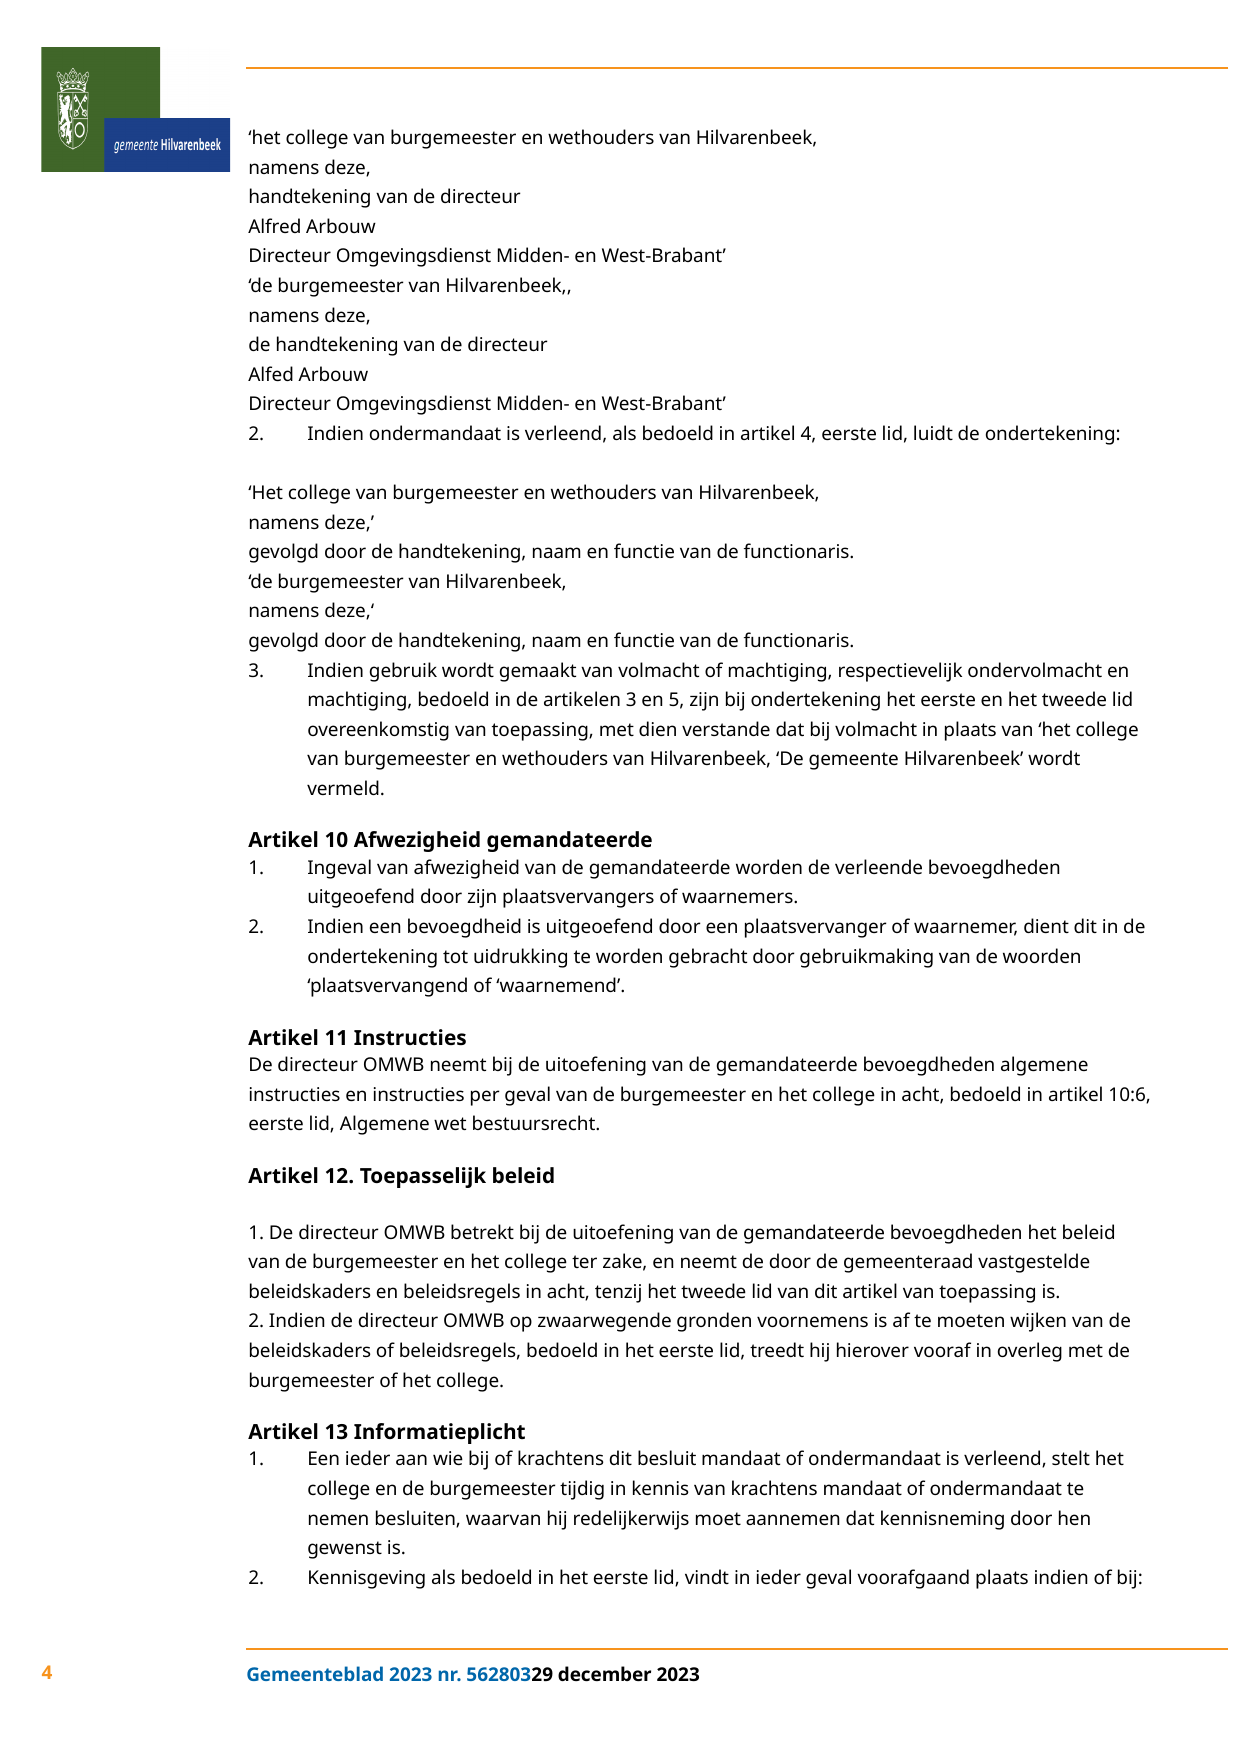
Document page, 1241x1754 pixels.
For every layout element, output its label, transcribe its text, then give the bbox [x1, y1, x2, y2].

list Indien een bevoegdheid is uitgeoefend door een plaatsvervanger of waarnemer, dient dit in de ondertekening tot uidrukking te worden gebracht door gebruikmaking van de woorden ‘plaatsvervangend of ‘waarnemend’. [248, 913, 1152, 998]
text 1. De directeur OMWB betrekt bij de uitoefening van de gemandateerde bevoegdheden het beleid van de burgemeester en het college ter zake, en neemt de door de gemeenteraad vastgestelde beleidskaders en beleidsregels in acht, tenzij het tweede lid van dit artikel van toepassing is. [248, 1219, 1152, 1304]
text ‘de burgemeester van Hilvarenbeek,, [248, 272, 1152, 298]
text Alfed Arbouw [248, 361, 1152, 387]
text ‘de burgemeester van Hilvarenbeek, [248, 568, 1152, 594]
text Artikel 13 Informatieplicht [248, 1417, 1152, 1446]
text De directeur OMWB neemt bij de uitoefening van de gemandateerde bevoegdheden algemene instructies en instructies per geval van de burgemeester en het college in acht, bedoeld in artikel 10:6, eerste lid, Algemene wet bestuursrecht. [248, 1051, 1152, 1136]
text Directeur Omgevingsdienst Midden- en West-Brabant’ [248, 391, 1152, 416]
text ‘het college van burgemeester en wethouders van Hilvarenbeek, [248, 124, 1152, 150]
text namens deze,‘ [248, 598, 1152, 623]
list Een ieder aan wie bij of krachtens dit besluit mandaat of ondermandaat is verleend, stelt het college en de burgemeester tijdig in kennis van krachtens mandaat of ondermandaat te nemen besluiten, waarvan hij redelijkerwijs moet aannemen dat kennisneming door hen gewenst is. [248, 1446, 1152, 1560]
text Artikel 12. Toepasselijk beleid [248, 1161, 1152, 1189]
text Alfred Arbouw [248, 213, 1152, 239]
text gevolgd door de handtekening, naam en functie van de functionaris. [248, 627, 1152, 653]
text handtekening van de directeur [248, 183, 1152, 209]
list Indien ondermandaat is verleend, als bedoeld in artikel 4, eerste lid, luidt de ondertekening: [248, 420, 1152, 446]
text ‘Het college van burgemeester en wethouders van Hilvarenbeek, [248, 479, 1152, 505]
text namens deze,’ [248, 509, 1152, 535]
text 2. Indien de directeur OMWB op zwaarwegende gronden voornemens is af te moeten wijken van de beleidskaders of beleidsregels, bedoeld in het eerste lid, treedt hij hierover vooraf in overleg met de burgemeester of het college. [248, 1308, 1152, 1392]
text gevolgd door de handtekening, naam en functie van de functionaris. [248, 538, 1152, 564]
list Indien gebruik wordt gemaakt van volmacht of machtiging, respectievelijk ondervolmacht en machtiging, bedoeld in de artikelen 3 en 5, zijn bij ondertekening het eerste en het tweede lid overeenkomstig van toepassing, met dien verstande dat bij volmacht in plaats van ‘het college van burgemeester en wethouders van Hilvarenbeek, ‘De gemeente Hilvarenbeek’ wordt vermeld. [248, 657, 1152, 801]
text Artikel 11 Instructies [248, 1023, 1152, 1051]
text namens deze, [248, 154, 1152, 180]
text Directeur Omgevingsdienst Midden- en West-Brabant’ [248, 243, 1152, 268]
list Ingeval van afwezigheid van de gemandateerde worden de verleende bevoegdheden uitgeoefend door zijn plaatsvervangers of waarnemers. [248, 854, 1152, 909]
text de handtekening van de directeur [248, 331, 1152, 357]
text Artikel 10 Afwezigheid gemandateerde [248, 826, 1152, 854]
text namens deze, [248, 302, 1152, 328]
list Kennisgeving als bedoeld in het eerste lid, vindt in ieder geval voorafgaand plaats indien of bij: [248, 1564, 1152, 1590]
picture [41, 47, 231, 172]
